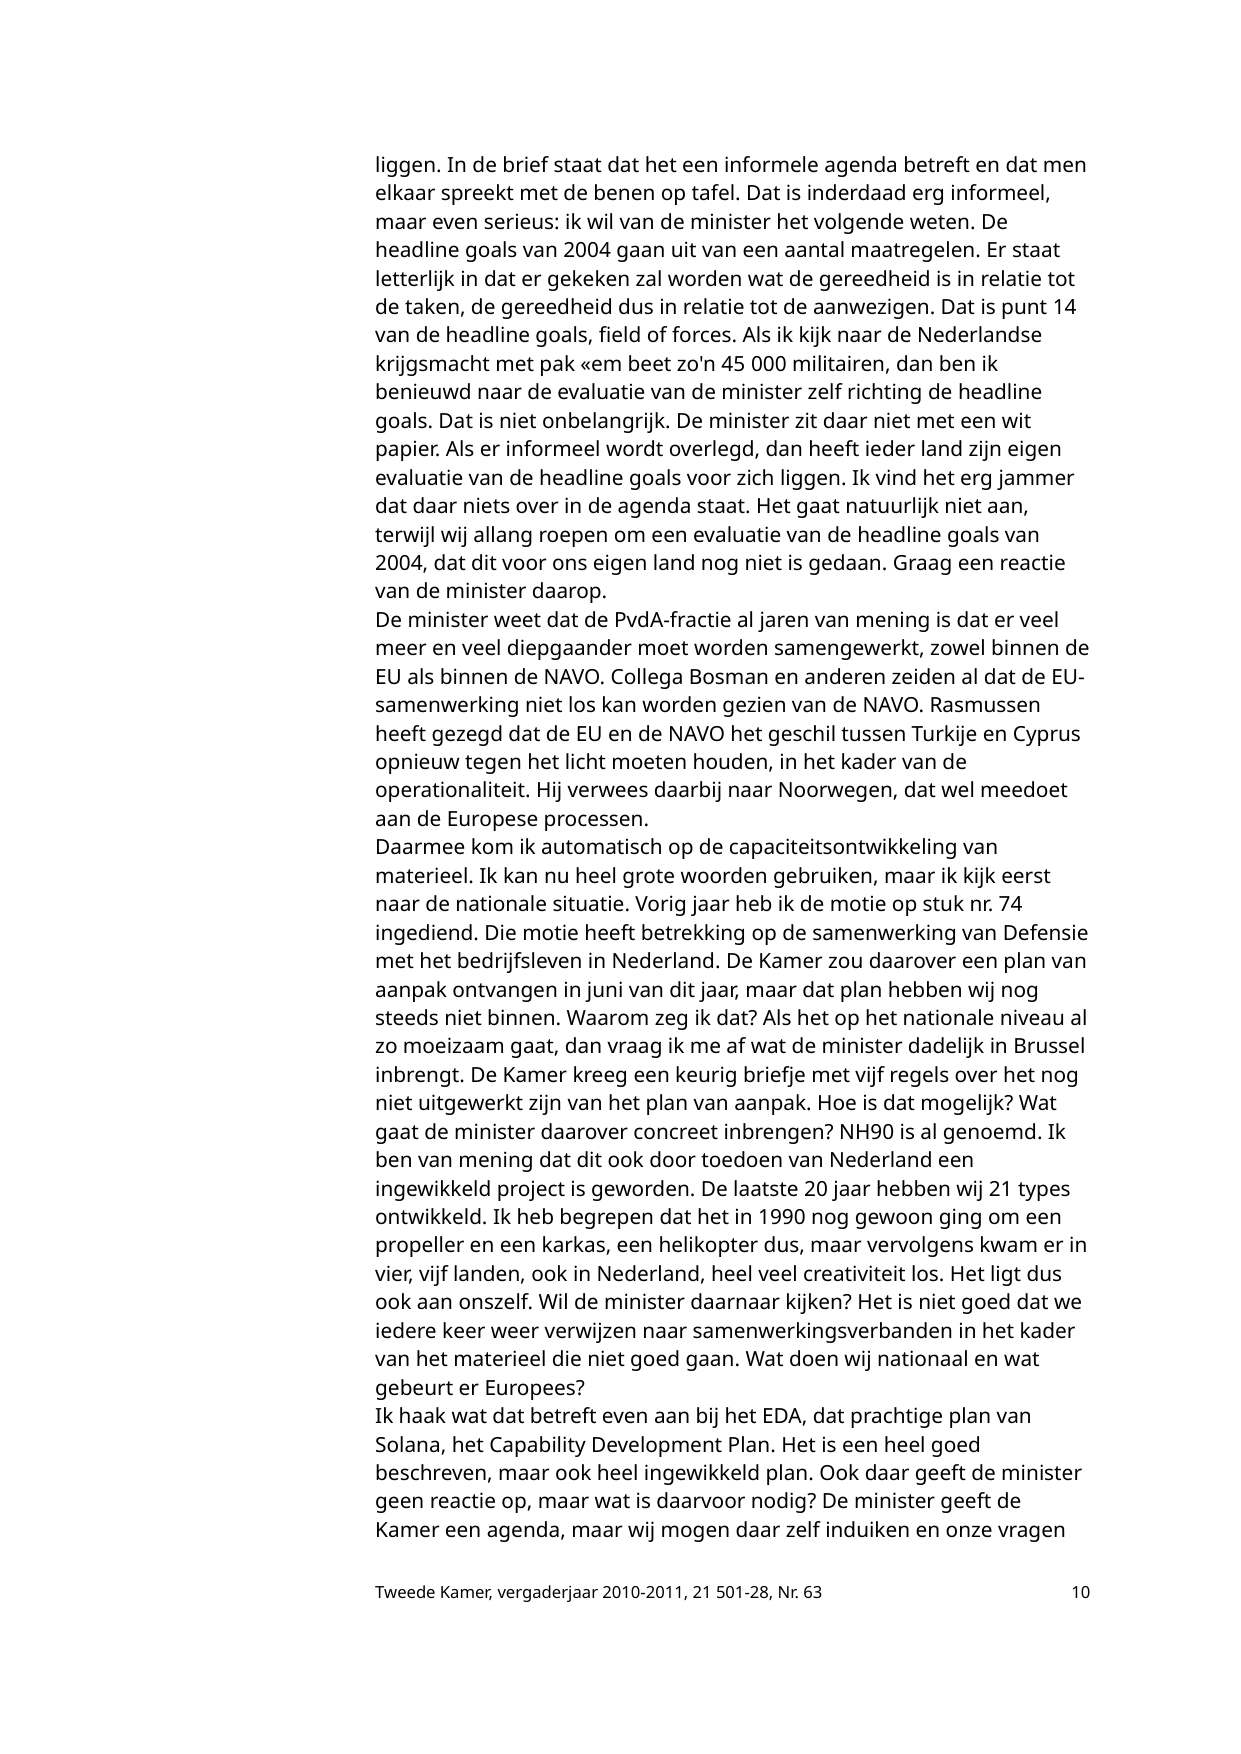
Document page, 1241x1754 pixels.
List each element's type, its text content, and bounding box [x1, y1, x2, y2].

text liggen. In de brief staat dat het een informele agenda betreft en dat men elkaar spreekt met de benen op tafel. Dat is inderdaad erg informeel, maar even serieus: ik wil van de minister het volgende weten. De headline goals van 2004 gaan uit van een aantal maatregelen. Er staat letterlijk in dat er gekeken zal worden wat de gereedheid is in relatie tot de taken, de gereedheid dus in relatie tot de aanwezigen. Dat is punt 14 van de headline goals, field of forces. Als ik kijk naar de Nederlandse krijgsmacht met pak «em beet zo'n 45 000 militairen, dan ben ik benieuwd naar de evaluatie van de minister zelf richting de headline goals. Dat is niet onbelangrijk. De minister zit daar niet met een wit papier. Als er informeel wordt overlegd, dan heeft ieder land zijn eigen evaluatie van de headline goals voor zich liggen. Ik vind het erg jammer dat daar niets over in de agenda staat. Het gaat natuurlijk niet aan, terwijl wij allang roepen om een evaluatie van de headline goals van 2004, dat dit voor ons eigen land nog niet is gedaan. Graag een reactie van de minister daarop. [375, 150, 1090, 605]
text Daarmee kom ik automatisch op de capaciteitsontwikkeling van materieel. Ik kan nu heel grote woorden gebruiken, maar ik kijk eerst naar de nationale situatie. Vorig jaar heb ik de motie op stuk nr. 74 ingediend. Die motie heeft betrekking op de samenwerking van Defensie met het bedrijfsleven in Nederland. De Kamer zou daarover een plan van aanpak ontvangen in juni van dit jaar, maar dat plan hebben wij nog steeds niet binnen. Waarom zeg ik dat? Als het op het nationale niveau al zo moeizaam gaat, dan vraag ik me af wat de minister dadelijk in Brussel inbrengt. De Kamer kreeg een keurig briefje met vijf regels over het nog niet uitgewerkt zijn van het plan van aanpak. Hoe is dat mogelijk? Wat gaat de minister daarover concreet inbrengen? NH90 is al genoemd. Ik ben van mening dat dit ook door toedoen van Nederland een ingewikkeld project is geworden. De laatste 20 jaar hebben wij 21 types ontwikkeld. Ik heb begrepen dat het in 1990 nog gewoon ging om een propeller en een karkas, een helikopter dus, maar vervolgens kwam er in vier, vijf landen, ook in Nederland, heel veel creativiteit los. Het ligt dus ook aan onszelf. Wil de minister daarnaar kijken? Het is niet goed dat we iedere keer weer verwijzen naar samenwerkingsverbanden in het kader van het materieel die niet goed gaan. Wat doen wij nationaal en wat gebeurt er Europees? [375, 832, 1090, 1401]
text Ik haak wat dat betreft even aan bij het EDA, dat prachtige plan van Solana, het Capability Development Plan. Het is een heel goed beschreven, maar ook heel ingewikkeld plan. Ook daar geeft de minister geen reactie op, maar wat is daarvoor nodig? De minister geeft de Kamer een agenda, maar wij mogen daar zelf induiken en onze vragen [375, 1401, 1090, 1543]
text De minister weet dat de PvdA-fractie al jaren van mening is dat er veel meer en veel diepgaander moet worden samengewerkt, zowel binnen de EU als binnen de NAVO. Collega Bosman en anderen zeiden al dat de EU-samenwerking niet los kan worden gezien van de NAVO. Rasmussen heeft gezegd dat de EU en de NAVO het geschil tussen Turkije en Cyprus opnieuw tegen het licht moeten houden, in het kader van de operationaliteit. Hij verwees daarbij naar Noorwegen, dat wel meedoet aan de Europese processen. [375, 605, 1090, 832]
